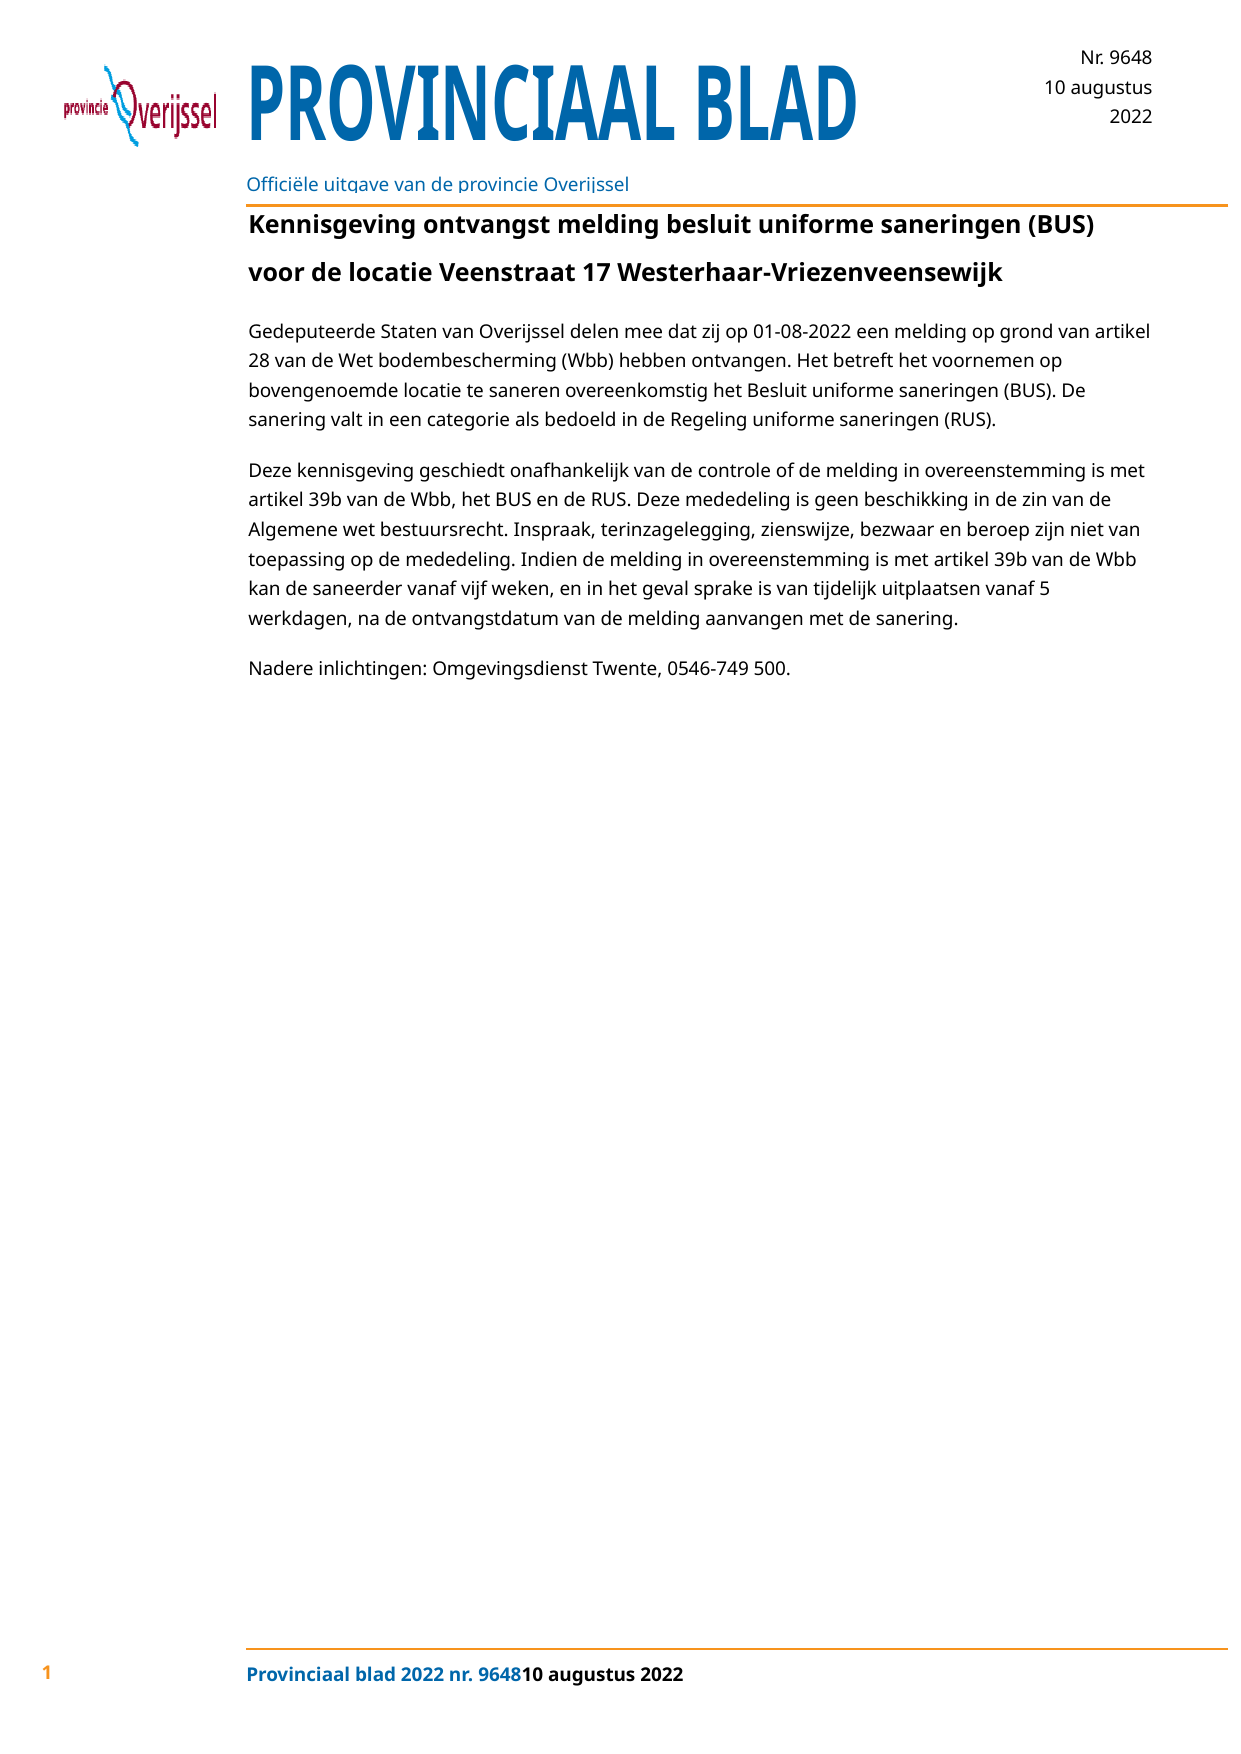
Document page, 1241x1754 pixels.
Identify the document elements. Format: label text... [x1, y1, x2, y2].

text Deze kennisgeving geschiedt onafhankelijk van de controle of de melding in overeenstemming is met artikel 39b van de Wbb, het BUS en de RUS. Deze mededeling is geen beschikking in de zin van de Algemene wet bestuursrecht. Inspraak, terinzagelegging, zienswijze, bezwaar en beroep zijn niet van toepassing op de mededeling. Indien de melding in overeenstemming is met artikel 39b van de Wbb kan de saneerder vanaf vijf weken, en in het geval sprake is van tijdelijk uitplaatsen vanaf 5 werkdagen, na de ontvangstdatum van de melding aanvangen met de sanering. [248, 457, 1152, 631]
text Nadere inlichtingen: Omgevingsdienst Twente, 0546-749 500. [248, 655, 1152, 681]
text Kennisgeving ontvangst melding besluit uniforme saneringen (BUS) voor de locatie Veenstraat 17 Westerhaar-Vriezenveensewijk [248, 207, 1152, 288]
picture [41, 47, 231, 172]
text Gedeputeerde Staten van Overijssel delen mee dat zij op 01-08-2022 een melding op grond van artikel 28 van de Wet bodembescherming (Wbb) hebben ontvangen. Het betreft het voornemen op bovengenoemde locatie te saneren overeenkomstig het Besluit uniforme saneringen (BUS). De sanering valt in een categorie als bedoeld in de Regeling uniforme saneringen (RUS). [248, 318, 1152, 432]
